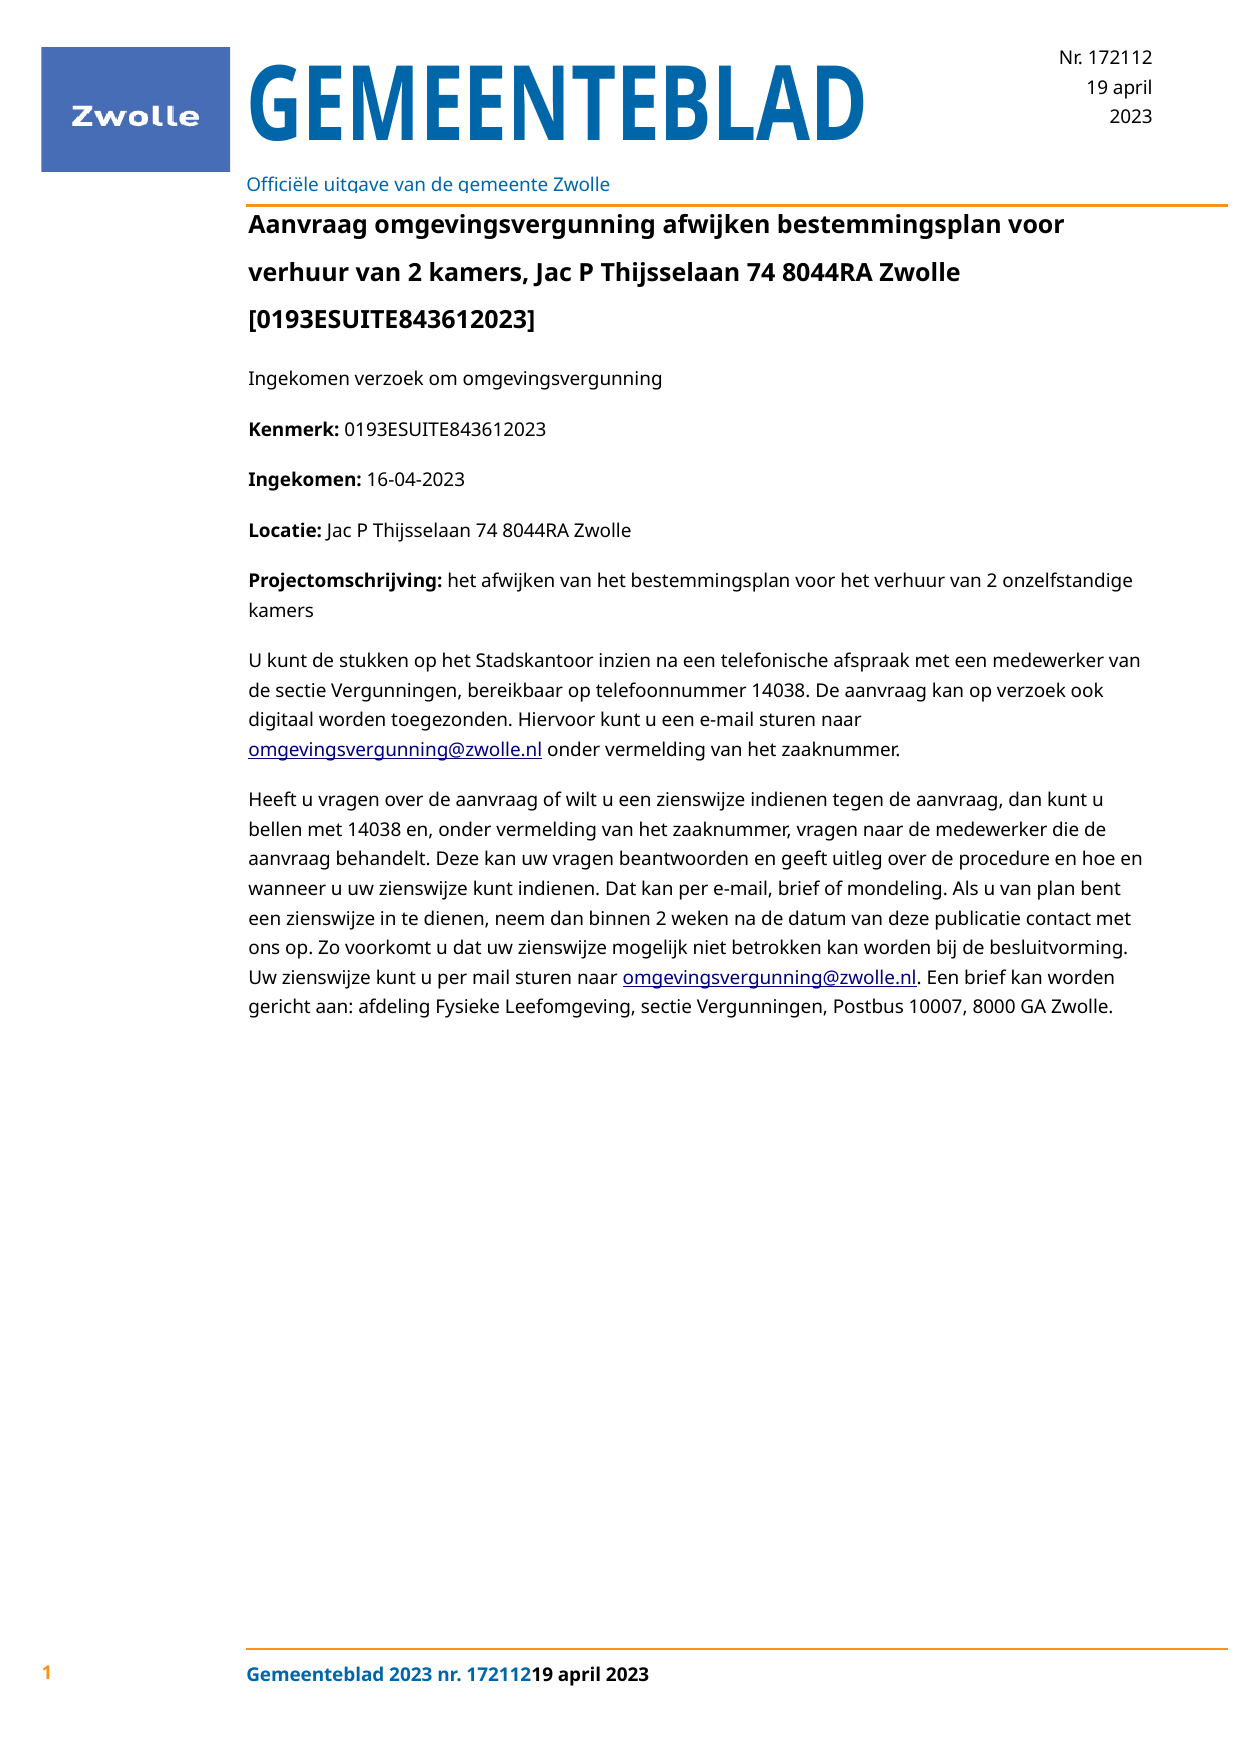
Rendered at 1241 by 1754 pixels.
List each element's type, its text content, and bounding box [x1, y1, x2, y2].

picture [41, 47, 231, 172]
text Locatie: Jac P Thijsselaan 74 8044RA Zwolle [248, 517, 1152, 542]
text Kenmerk: 0193ESUITE843612023 [248, 416, 1152, 442]
text Projectomschrijving: het afwijken van het bestemmingsplan voor het verhuur van 2 onzelfstandige kamers [248, 567, 1152, 622]
text Ingekomen: 16-04-2023 [248, 466, 1152, 492]
text Heeft u vragen over de aanvraag of wilt u een zienswijze indienen tegen de aanvraag, dan kunt u bellen met 14038 en, onder vermelding van het zaaknummer, vragen naar de medewerker die de aanvraag behandelt. Deze kan uw vragen beantwoorden en geeft uitleg over de procedure en hoe en wanneer u uw zienswijze kunt indienen. Dat kan per e-mail, brief of mondeling. Als u van plan bent een zienswijze in te dienen, neem dan binnen 2 weken na de datum van deze publicatie contact met ons op. Zo voorkomt u dat uw zienswijze mogelijk niet betrokken kan worden bij de besluitvorming. Uw zienswijze kunt u per mail sturen naar omgevingsvergunning@zwolle.nl. Een brief kan worden gericht aan: afdeling Fysieke Leefomgeving, sectie Vergunningen, Postbus 10007, 8000 GA Zwolle. [248, 786, 1152, 1019]
text Aanvraag omgevingsvergunning afwijken bestemmingsplan voor verhuur van 2 kamers, Jac P Thijsselaan 74 8044RA Zwolle [0193ESUITE843612023] [248, 207, 1152, 336]
text U kunt de stukken op het Stadskantoor inzien na een telefonische afspraak met een medewerker van de sectie Vergunningen, bereikbaar op telefoonnummer 14038. De aanvraag kan op verzoek ook digitaal worden toegezonden. Hiervoor kunt u een e-mail sturen naar omgevingsvergunning@zwolle.nl onder vermelding van het zaaknummer. [248, 647, 1152, 762]
text Ingekomen verzoek om omgevingsvergunning [248, 366, 1152, 391]
